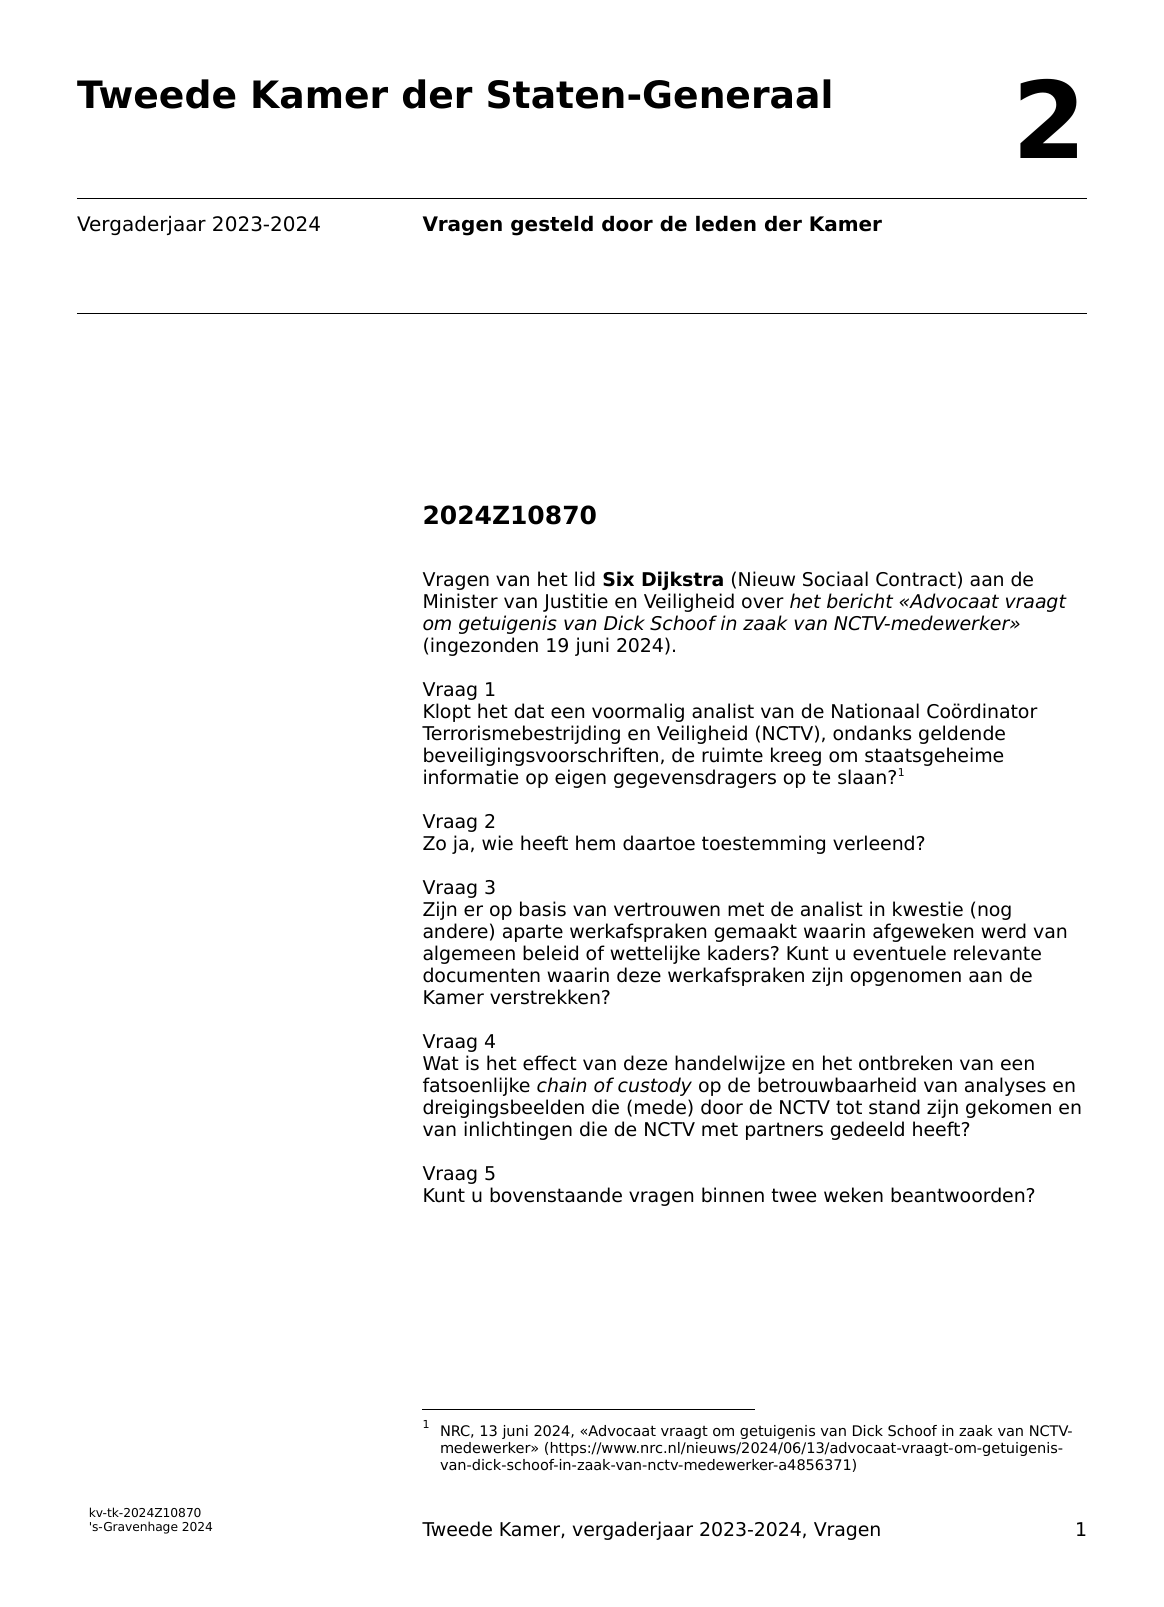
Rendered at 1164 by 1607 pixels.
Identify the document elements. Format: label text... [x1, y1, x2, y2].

table_header 2 [886, 59, 1087, 198]
text Klopt het dat een voormalig analist van de Nationaal Coördinator Terrorismebestrijding en Veiligheid (NCTV), ondanks geldende beveiligingsvoorschriften, de ruimte kreeg om staatsgeheime informatie op eigen gegevensdragers op te slaan? [422, 701, 1087, 789]
text Zijn er op basis van vertrouwen met de analist in kwestie (nog andere) aparte werkafspraken gemaakt waarin afgeweken werd van algemeen beleid of wettelijke kaders? Kunt u eventuele relevante documenten waarin deze werkafspraken zijn opgenomen aan de Kamer verstrekken? [422, 899, 1087, 1009]
text Zo ja, wie heeft hem daartoe toestemming verleend? [422, 833, 1087, 855]
text Kunt u bovenstaande vragen binnen twee weken beantwoorden? [422, 1185, 1087, 1207]
text Vraag 4 [422, 1031, 1087, 1053]
table_cell Vergaderjaar 2023-2024 [77, 199, 422, 313]
text Vraag 5 [422, 1163, 1087, 1185]
table_header Tweede Kamer der Staten-Generaal [77, 59, 886, 198]
text Wat is het effect van deze handelwijze en het ontbreken van een fatsoenlijke chain of custody op de betrouwbaarheid van analyses en dreigingsbeelden die (mede) door de NCTV tot stand zijn gekomen en van inlichtingen die de NCTV met partners gedeeld heeft? [422, 1053, 1087, 1141]
text 's-Gravenhage 2024 [88, 1520, 323, 1534]
text Vragen van het lid Six Dijkstra (Nieuw Sociaal Contract) aan de Minister van Justitie en Veiligheid over het bericht «Advocaat vraagt om getuigenis van Dick Schoof in zaak van NCTV-medewerker» (ingezonden 19 juni 2024). [422, 569, 1087, 657]
text kv-tk-2024Z10870 [88, 1506, 323, 1520]
text 2024Z10870 [422, 501, 1087, 531]
table_cell Vragen gesteld door de leden der Kamer [422, 199, 1087, 313]
text Vraag 3 [422, 877, 1087, 899]
text NRC, 13 juni 2024, «Advocaat vraagt om getuigenis van Dick Schoof in zaak van NCTV-medewerker» (https://www.nrc.nl/nieuws/2024/06/13/advocaat-vraagt-om-getuigenis-van-dick-schoof-in-zaak-van-nctv-medewerker-a4856371) [422, 1418, 1087, 1474]
text Vraag 1 [422, 679, 1087, 701]
text Vraag 2 [422, 811, 1087, 833]
